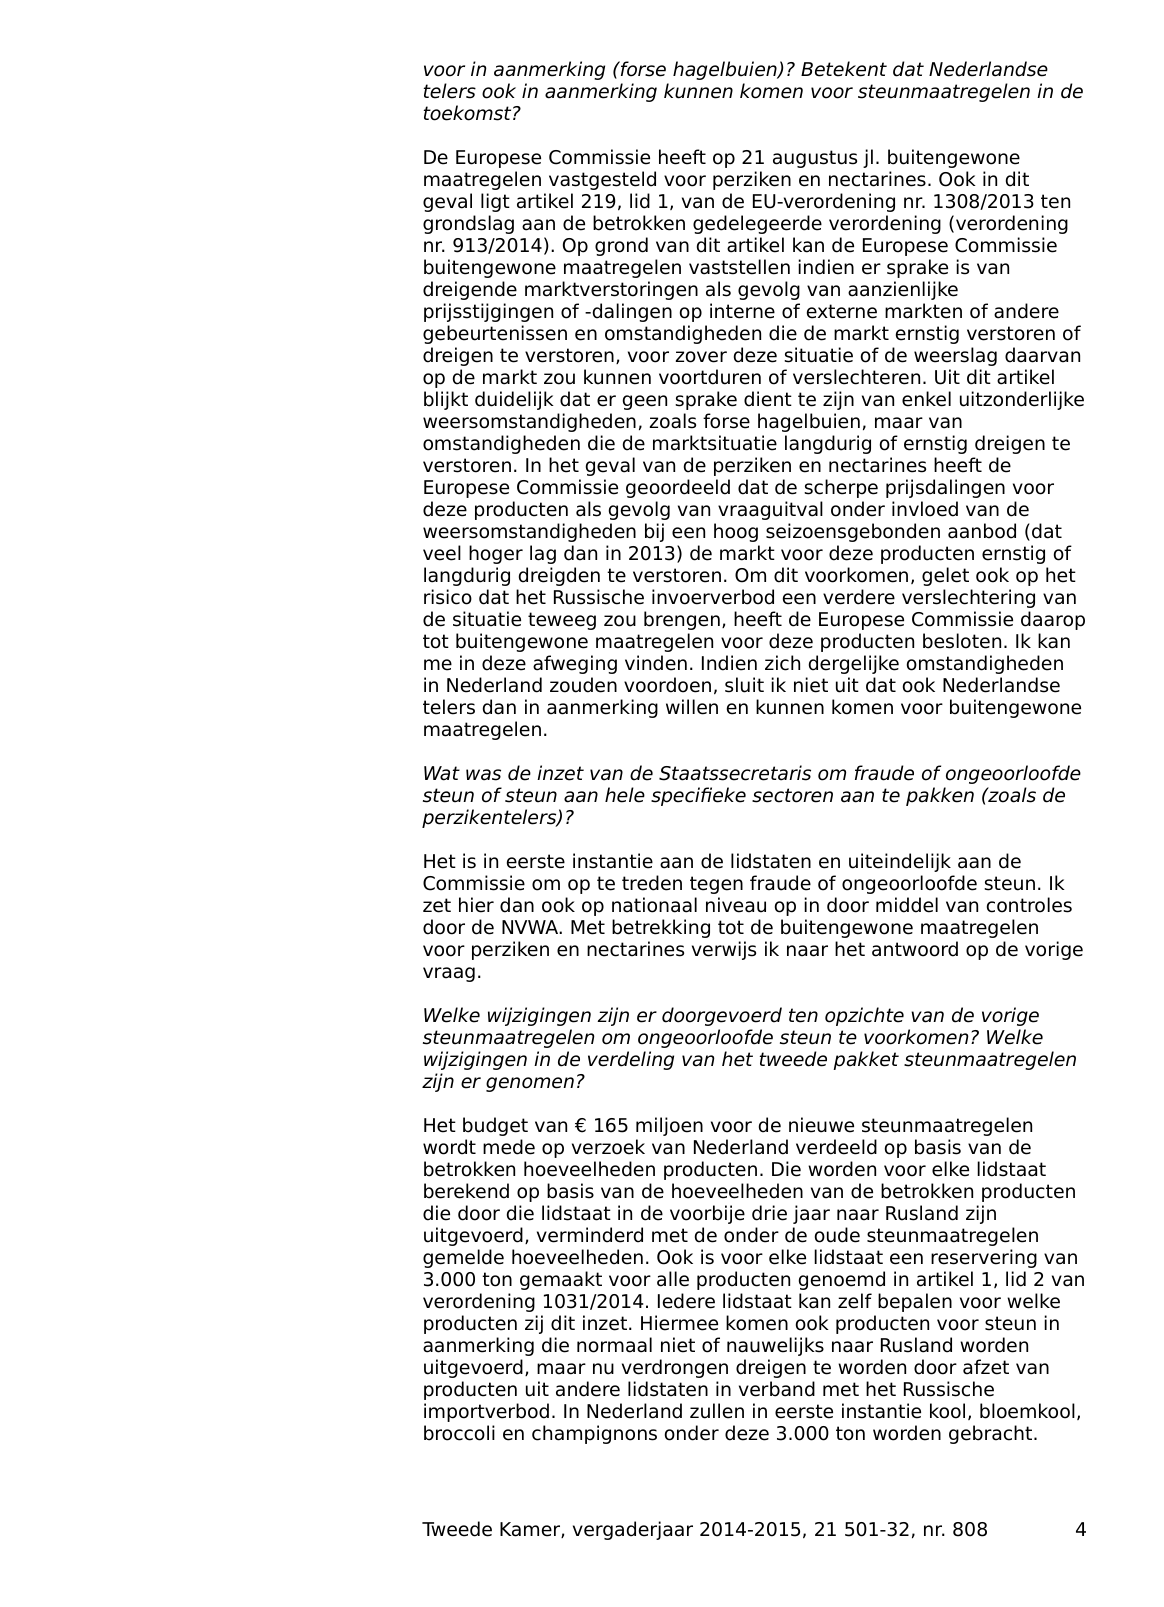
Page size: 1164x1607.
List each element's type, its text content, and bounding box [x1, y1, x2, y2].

text De Europese Commissie heeft op 21 augustus jl. buitengewone maatregelen vastgesteld voor perziken en nectarines. Ook in dit geval ligt artikel 219, lid 1, van de EU-verordening nr. 1308/2013 ten grondslag aan de betrokken gedelegeerde verordening (verordening nr. 913/2014). Op grond van dit artikel kan de Europese Commissie buitengewone maatregelen vaststellen indien er sprake is van dreigende marktverstoringen als gevolg van aanzienlijke prijsstijgingen of -dalingen op interne of externe markten of andere gebeurtenissen en omstandigheden die de markt ernstig verstoren of dreigen te verstoren, voor zover deze situatie of de weerslag daarvan op de markt zou kunnen voortduren of verslechteren. Uit dit artikel blijkt duidelijk dat er geen sprake dient te zijn van enkel uitzonderlijke weersomstandigheden, zoals forse hagelbuien, maar van omstandigheden die de marktsituatie langdurig of ernstig dreigen te verstoren. In het geval van de perziken en nectarines heeft de Europese Commissie geoordeeld dat de scherpe prijsdalingen voor deze producten als gevolg van vraaguitval onder invloed van de weersomstandigheden bij een hoog seizoensgebonden aanbod (dat veel hoger lag dan in 2013) de markt voor deze producten ernstig of langdurig dreigden te verstoren. Om dit voorkomen, gelet ook op het risico dat het Russische invoerverbod een verdere verslechtering van de situatie teweeg zou brengen, heeft de Europese Commissie daarop tot buitengewone maatregelen voor deze producten besloten. Ik kan me in deze afweging vinden. Indien zich dergelijke omstandigheden in Nederland zouden voordoen, sluit ik niet uit dat ook Nederlandse telers dan in aanmerking willen en kunnen komen voor buitengewone maatregelen. [422, 147, 1087, 741]
text Welke wijzigingen zijn er doorgevoerd ten opzichte van de vorige steunmaatregelen om ongeoorloofde steun te voorkomen? Welke wijzigingen in de verdeling van het tweede pakket steunmaatregelen zijn er genomen? [422, 1005, 1087, 1093]
text Het is in eerste instantie aan de lidstaten en uiteindelijk aan de Commissie om op te treden tegen fraude of ongeoorloofde steun. Ik zet hier dan ook op nationaal niveau op in door middel van controles door de NVWA. Met betrekking tot de buitengewone maatregelen voor perziken en nectarines verwijs ik naar het antwoord op de vorige vraag. [422, 851, 1087, 983]
text Het budget van € 165 miljoen voor de nieuwe steunmaatregelen wordt mede op verzoek van Nederland verdeeld op basis van de betrokken hoeveelheden producten. Die worden voor elke lidstaat berekend op basis van de hoeveelheden van de betrokken producten die door die lidstaat in de voorbije drie jaar naar Rusland zijn uitgevoerd, verminderd met de onder de oude steunmaatregelen gemelde hoeveelheden. Ook is voor elke lidstaat een reservering van 3.000 ton gemaakt voor alle producten genoemd in artikel 1, lid 2 van verordening 1031/2014. Iedere lidstaat kan zelf bepalen voor welke producten zij dit inzet. Hiermee komen ook producten voor steun in aanmerking die normaal niet of nauwelijks naar Rusland worden uitgevoerd, maar nu verdrongen dreigen te worden door afzet van producten uit andere lidstaten in verband met het Russische importverbod. In Nederland zullen in eerste instantie kool, bloemkool, broccoli en champignons onder deze 3.000 ton worden gebracht. [422, 1115, 1087, 1445]
text voor in aanmerking (forse hagelbuien)? Betekent dat Nederlandse telers ook in aanmerking kunnen komen voor steunmaatregelen in de toekomst? [422, 59, 1087, 125]
text Wat was de inzet van de Staatssecretaris om fraude of ongeoorloofde steun of steun aan hele specifieke sectoren aan te pakken (zoals de perzikentelers)? [422, 763, 1087, 829]
